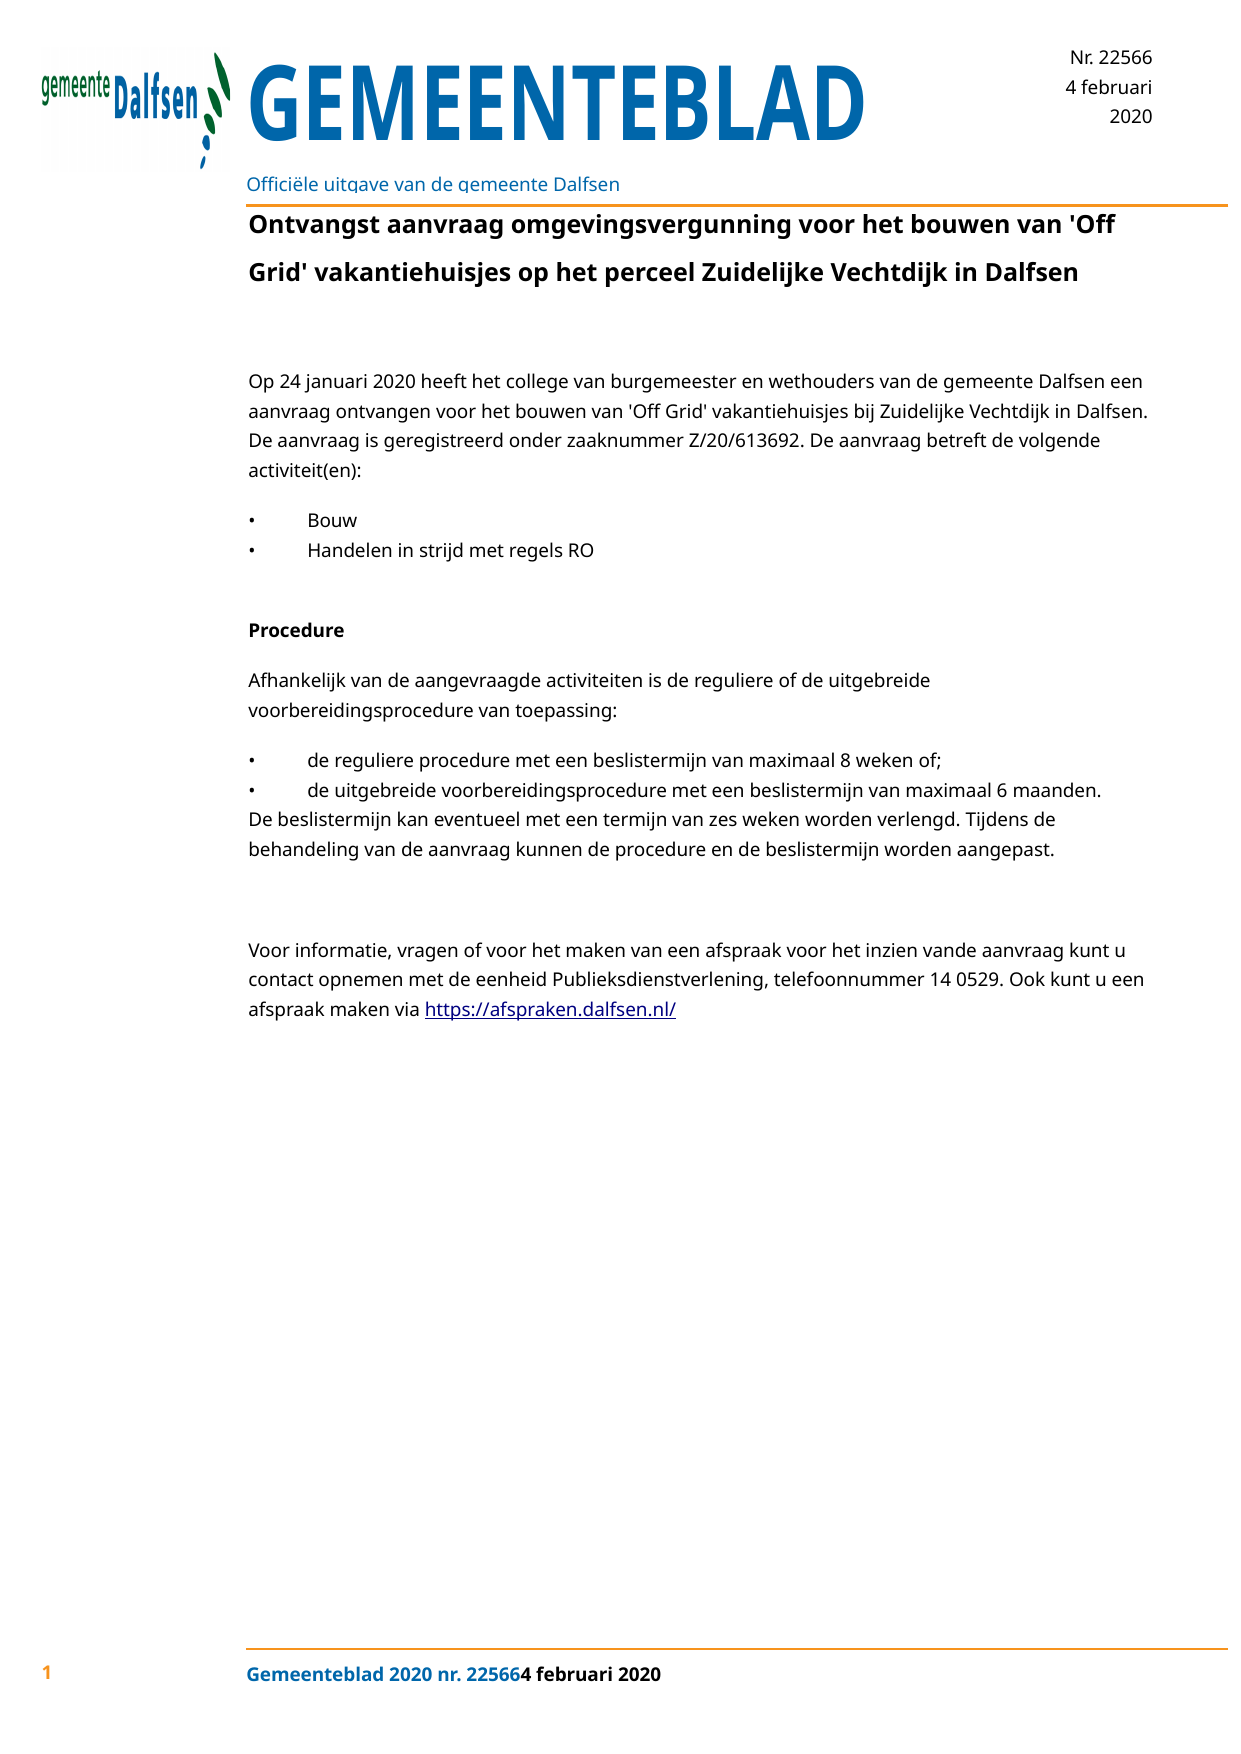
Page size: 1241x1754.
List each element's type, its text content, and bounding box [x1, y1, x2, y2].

picture [41, 47, 231, 172]
text Procedure [248, 617, 1152, 643]
text De beslistermijn kan eventueel met een termijn van zes weken worden verlengd. Tijdens de behandeling van de aanvraag kunnen de procedure en de beslistermijn worden aangepast. [248, 807, 1152, 862]
list Handelen in strijd met regels RO [248, 537, 1152, 563]
list Bouw [248, 507, 1152, 533]
list de reguliere procedure met een beslistermijn van maximaal 8 weken of; [248, 747, 1152, 773]
text Afhankelijk van de aangevraagde activiteiten is de reguliere of de uitgebreide voorbereidingsprocedure van toepassing: [248, 667, 1152, 723]
text Ontvangst aanvraag omgevingsvergunning voor het bouwen van 'Off Grid' vakantiehuisjes op het perceel Zuidelijke Vechtdijk in Dalfsen [248, 207, 1152, 288]
list de uitgebreide voorbereidingsprocedure met een beslistermijn van maximaal 6 maanden. [248, 777, 1152, 803]
text Voor informatie, vragen of voor het maken van een afspraak voor het inzien vande aanvraag kunt u contact opnemen met de eenheid Publieksdienstverlening, telefoonnummer 14 0529. Ook kunt u een afspraak maken via https://afspraken.dalfsen.nl/ [248, 937, 1152, 1022]
text Op 24 januari 2020 heeft het college van burgemeester en wethouders van de gemeente Dalfsen een aanvraag ontvangen voor het bouwen van 'Off Grid' vakantiehuisjes bij Zuidelijke Vechtdijk in Dalfsen. De aanvraag is geregistreerd onder zaaknummer Z/20/613692. De aanvraag betreft de volgende activiteit(en): [248, 368, 1152, 483]
